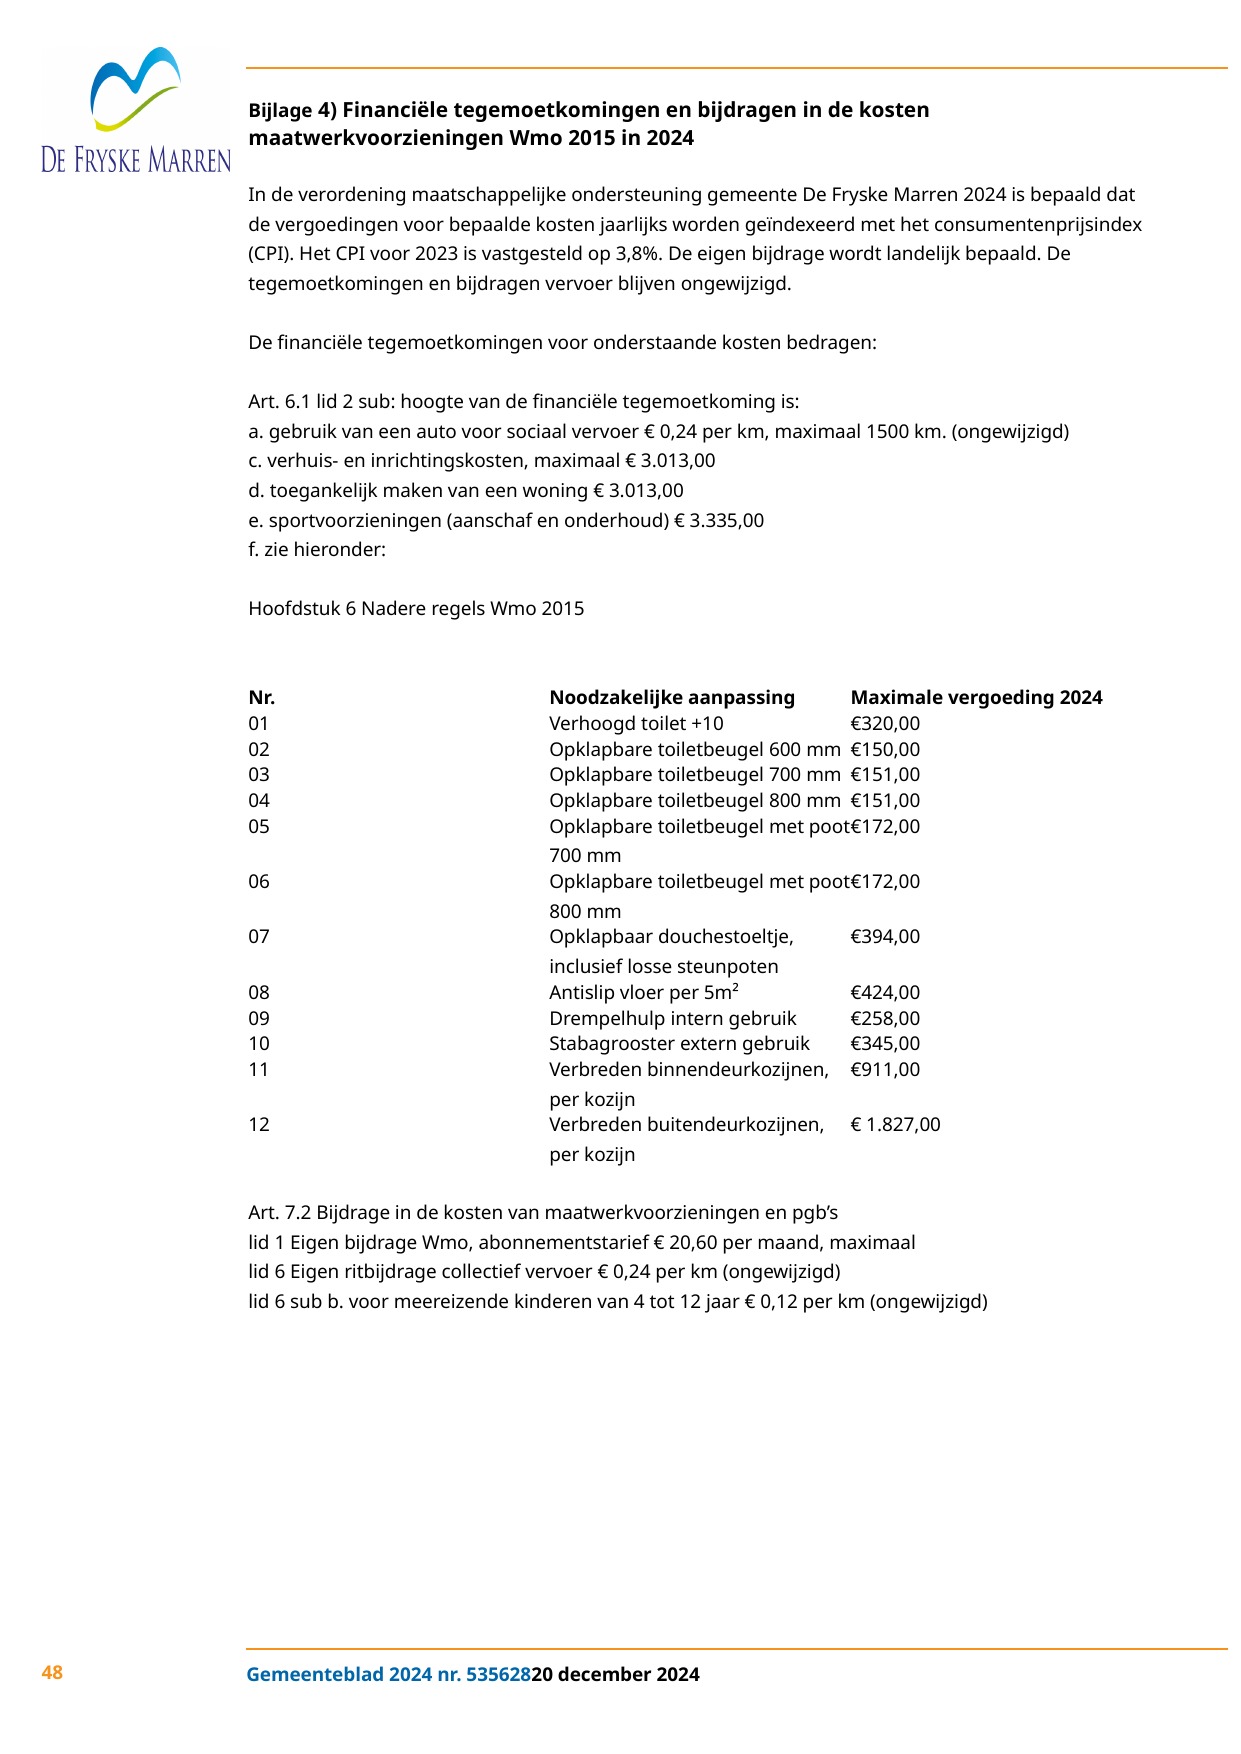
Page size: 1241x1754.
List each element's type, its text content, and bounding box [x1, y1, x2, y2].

text Art. 7.2 Bijdrage in de kosten van maatwerkvoorzieningen en pgb’s [248, 1199, 1152, 1225]
table_header Nr. [248, 684, 549, 710]
table_cell Opklapbare toiletbeugel 800 mm [549, 787, 850, 813]
table_cell 11 [248, 1056, 549, 1111]
table_cell Opklapbare toiletbeugel 700 mm [549, 762, 850, 787]
table_cell 01 [248, 710, 549, 736]
table_cell €172,00 [850, 868, 1152, 924]
table_cell 12 [248, 1111, 549, 1167]
text Bijlage 4) Financiële tegemoetkomingen en bijdragen in de kosten maatwerkvoorzieningen Wmo 2015 in 2024 [248, 95, 1152, 152]
table_cell 05 [248, 813, 549, 868]
table_cell Opklapbaar douchestoeltje, inclusief losse steunpoten [549, 924, 850, 979]
table_cell Opklapbare toiletbeugel met poot 800 mm [549, 868, 850, 924]
text f. zie hieronder: [248, 536, 1152, 562]
table_cell €151,00 [850, 762, 1152, 787]
table_cell €150,00 [850, 736, 1152, 762]
table_cell Antislip vloer per 5m² [549, 979, 850, 1005]
table_cell 10 [248, 1030, 549, 1056]
table_cell 04 [248, 787, 549, 813]
table_cell €172,00 [850, 813, 1152, 868]
table_cell € 1.827,00 [850, 1111, 1152, 1167]
table_cell Verhoogd toilet +10 [549, 710, 850, 736]
table_cell Verbreden buitendeurkozijnen, per kozijn [549, 1111, 850, 1167]
text Hoofdstuk 6 Nadere regels Wmo 2015 [248, 596, 1152, 621]
table_cell €345,00 [850, 1030, 1152, 1056]
table_cell €911,00 [850, 1056, 1152, 1111]
text lid 6 sub b. voor meereizende kinderen van 4 tot 12 jaar € 0,12 per km (ongewijzigd) [248, 1288, 1152, 1314]
text lid 6 Eigen ritbijdrage collectief vervoer € 0,24 per km (ongewijzigd) [248, 1259, 1152, 1284]
table_cell €424,00 [850, 979, 1152, 1005]
table_cell €151,00 [850, 787, 1152, 813]
table_cell Stabagrooster extern gebruik [549, 1030, 850, 1056]
text lid 1 Eigen bijdrage Wmo, abonnementstarief € 20,60 per maand, maximaal [248, 1229, 1152, 1255]
table_cell 02 [248, 736, 549, 762]
text e. sportvoorzieningen (aanschaf en onderhoud) € 3.335,00 [248, 507, 1152, 532]
text Art. 6.1 lid 2 sub: hoogte van de financiële tegemoetkoming is: [248, 388, 1152, 414]
table_cell 07 [248, 924, 549, 979]
table_header Maximale vergoeding 2024 [850, 684, 1152, 710]
table_header Noodzakelijke aanpassing [549, 684, 850, 710]
table_cell 09 [248, 1005, 549, 1030]
table_cell €394,00 [850, 924, 1152, 979]
text In de verordening maatschappelijke ondersteuning gemeente De Fryske Marren 2024 is bepaald dat de vergoedingen voor bepaalde kosten jaarlijks worden geïndexeerd met het consumentenprijsindex (CPI). Het CPI voor 2023 is vastgesteld op 3,8%. De eigen bijdrage wordt landelijk bepaald. De tegemoetkomingen en bijdragen vervoer blijven ongewijzigd. [248, 181, 1152, 296]
text c. verhuis- en inrichtingskosten, maximaal € 3.013,00 [248, 448, 1152, 473]
table_cell 03 [248, 762, 549, 787]
text d. toegankelijk maken van een woning € 3.013,00 [248, 477, 1152, 503]
text De financiële tegemoetkomingen voor onderstaande kosten bedragen: [248, 329, 1152, 355]
table_cell €258,00 [850, 1005, 1152, 1030]
table_cell 06 [248, 868, 549, 924]
table_cell 08 [248, 979, 549, 1005]
text a. gebruik van een auto voor sociaal vervoer € 0,24 per km, maximaal 1500 km. (ongewijzigd) [248, 418, 1152, 444]
picture [41, 47, 231, 172]
table_cell Drempelhulp intern gebruik [549, 1005, 850, 1030]
table_cell Opklapbare toiletbeugel met poot 700 mm [549, 813, 850, 868]
table_cell Verbreden binnendeurkozijnen, per kozijn [549, 1056, 850, 1111]
table_cell Opklapbare toiletbeugel 600 mm [549, 736, 850, 762]
table_cell €320,00 [850, 710, 1152, 736]
